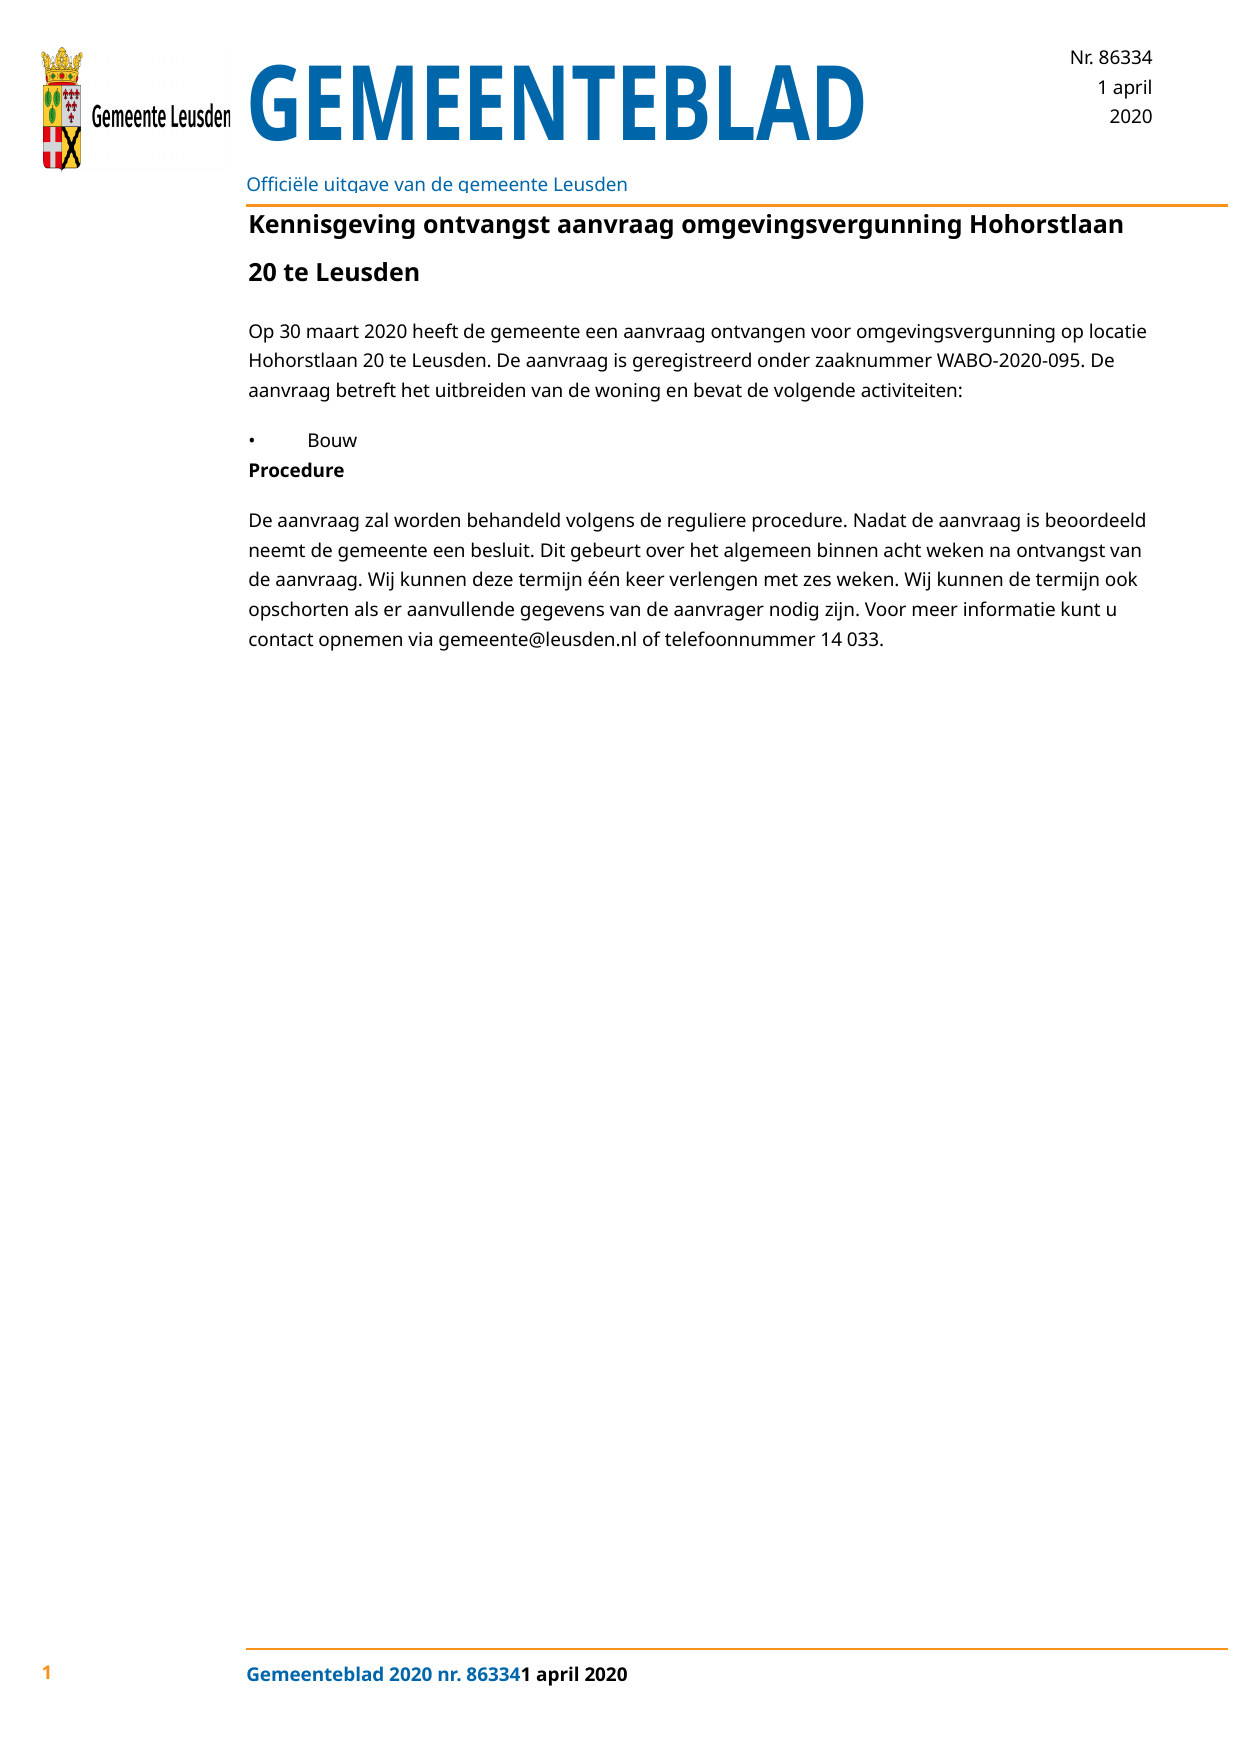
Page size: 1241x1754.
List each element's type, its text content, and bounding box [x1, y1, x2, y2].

list Bouw [248, 427, 1152, 453]
text De aanvraag zal worden behandeld volgens de reguliere procedure. Nadat de aanvraag is beoordeeld neemt de gemeente een besluit. Dit gebeurt over het algemeen binnen acht weken na ontvangst van de aanvraag. Wij kunnen deze termijn één keer verlengen met zes weken. Wij kunnen de termijn ook opschorten als er aanvullende gegevens van de aanvrager nodig zijn. Voor meer informatie kunt u contact opnemen via gemeente@leusden.nl of telefoonnummer 14 033. [248, 507, 1152, 652]
text Kennisgeving ontvangst aanvraag omgevingsvergunning Hohorstlaan 20 te Leusden [248, 207, 1152, 288]
picture [41, 47, 231, 172]
text Procedure [248, 457, 1152, 483]
text Op 30 maart 2020 heeft de gemeente een aanvraag ontvangen voor omgevingsvergunning op locatie Hohorstlaan 20 te Leusden. De aanvraag is geregistreerd onder zaaknummer WABO-2020-095. De aanvraag betreft het uitbreiden van de woning en bevat de volgende activiteiten: [248, 318, 1152, 403]
